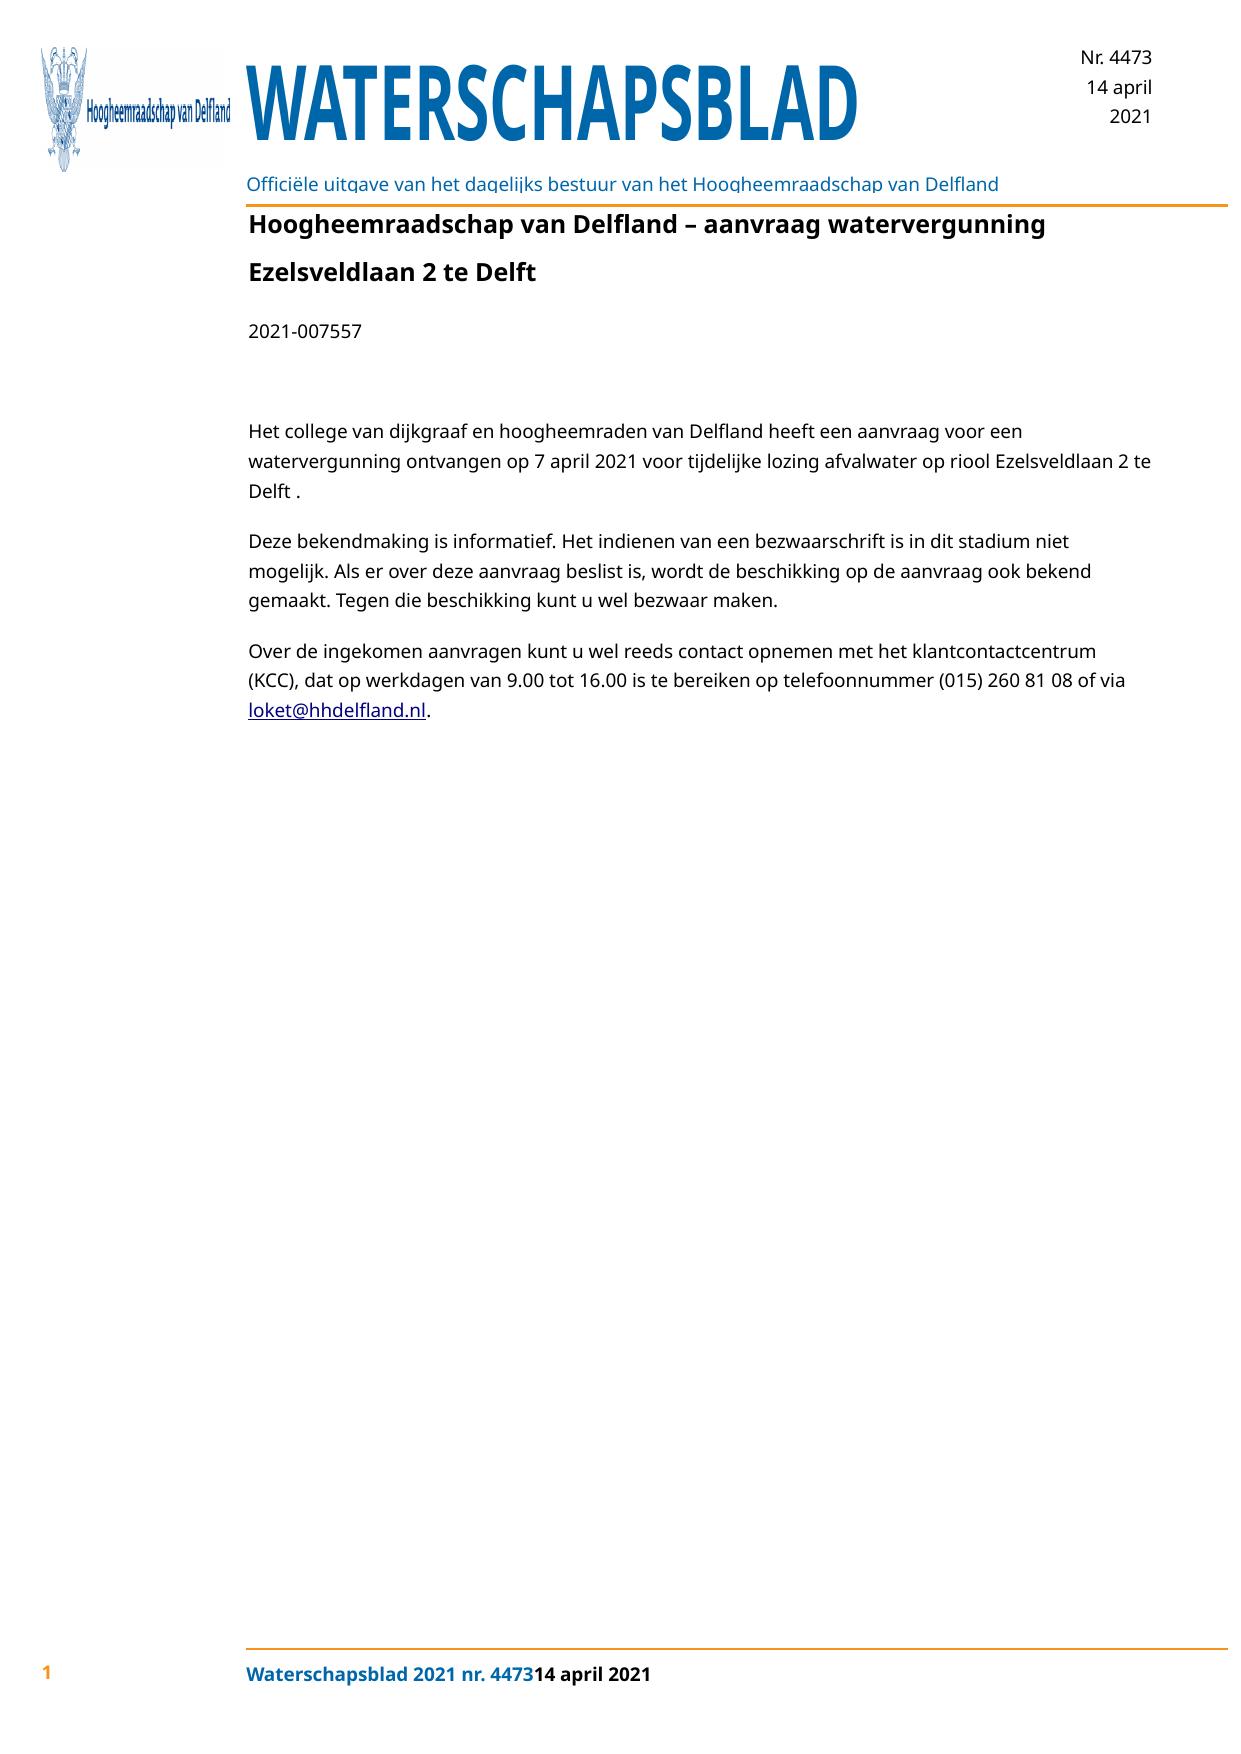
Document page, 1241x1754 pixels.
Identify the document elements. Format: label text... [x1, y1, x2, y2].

picture [41, 47, 231, 172]
text 2021-007557 [248, 318, 1152, 344]
text Deze bekendmaking is informatief. Het indienen van een bezwaarschrift is in dit stadium niet mogelijk. Als er over deze aanvraag beslist is, wordt de beschikking op de aanvraag ook bekend gemaakt. Tegen die beschikking kunt u wel bezwaar maken. [248, 528, 1152, 613]
text Hoogheemraadschap van Delfland – aanvraag watervergunning Ezelsveldlaan 2 te Delft [248, 207, 1152, 288]
text Het college van dijkgraaf en hoogheemraden van Delfland heeft een aanvraag voor een watervergunning ontvangen op 7 april 2021 voor tijdelijke lozing afvalwater op riool Ezelsveldlaan 2 te Delft . [248, 419, 1152, 504]
text Over de ingekomen aanvragen kunt u wel reeds contact opnemen met het klantcontactcentrum (KCC), dat op werkdagen van 9.00 tot 16.00 is te bereiken op telefoonnummer (015) 260 81 08 of via loket@hhdelfland.nl. [248, 638, 1152, 723]
